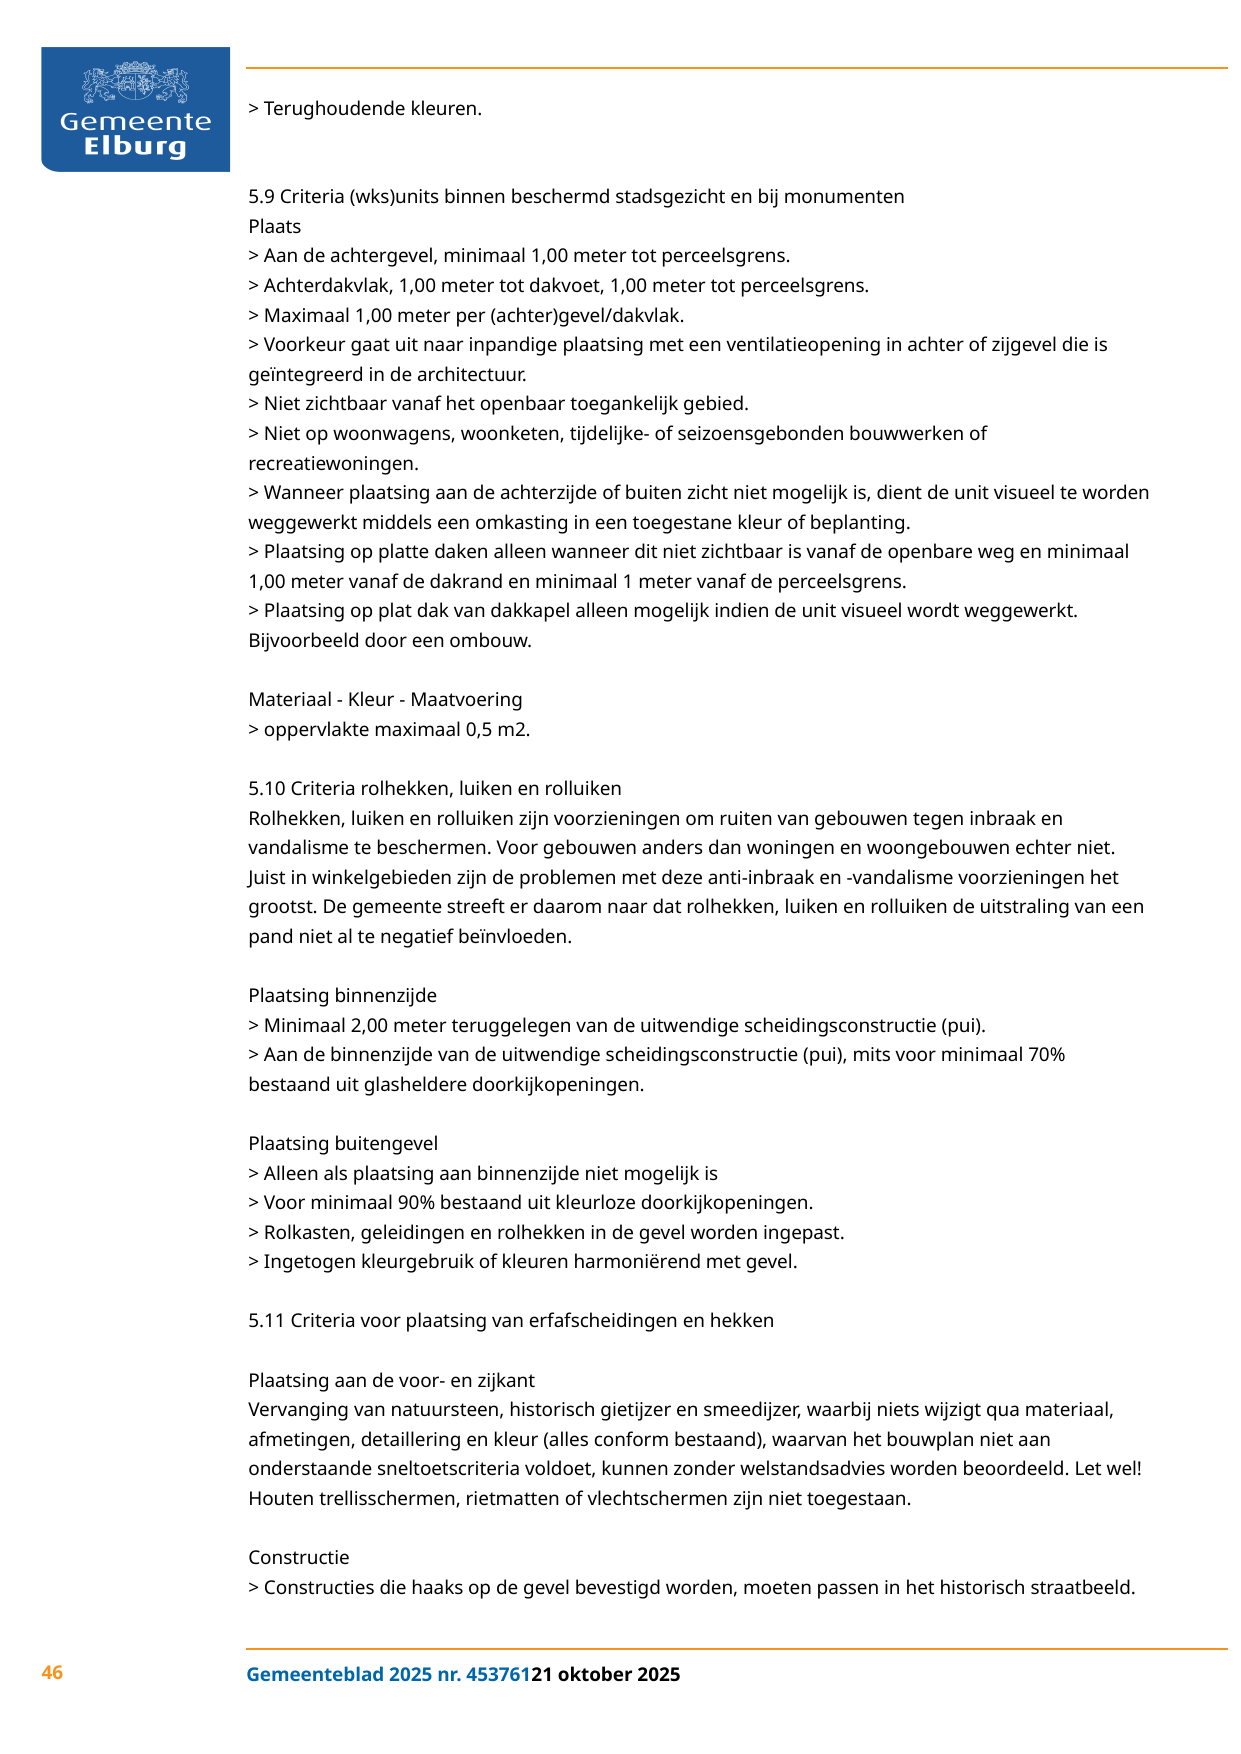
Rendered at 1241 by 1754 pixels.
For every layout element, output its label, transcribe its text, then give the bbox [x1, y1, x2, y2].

text > Wanneer plaatsing aan de achterzijde of buiten zicht niet mogelijk is, dient de unit visueel te worden weggewerkt middels een omkasting in een toegestane kleur of beplanting. [248, 479, 1152, 535]
text 5.11 Criteria voor plaatsing van erfafscheidingen en hekken [248, 1308, 1152, 1333]
text > Achterdakvlak, 1,00 meter tot dakvoet, 1,00 meter tot perceelsgrens. [248, 272, 1152, 298]
text Constructie [248, 1544, 1152, 1570]
text 5.10 Criteria rolhekken, luiken en rolluiken [248, 775, 1152, 801]
text Plaatsing binnenzijde [248, 982, 1152, 1008]
text > Niet op woonwagens, woonketen, tijdelijke- of seizoensgebonden bouwwerken of recreatiewoningen. [248, 420, 1152, 476]
text > Voorkeur gaat uit naar inpandige plaatsing met een ventilatieopening in achter of zijgevel die is geïntegreerd in de architectuur. [248, 331, 1152, 387]
text Plaatsing aan de voor- en zijkant [248, 1367, 1152, 1393]
text > Niet zichtbaar vanaf het openbaar toegankelijk gebied. [248, 391, 1152, 416]
text > Aan de achtergevel, minimaal 1,00 meter tot perceelsgrens. [248, 243, 1152, 268]
text > Rolkasten, geleidingen en rolhekken in de gevel worden ingepast. [248, 1219, 1152, 1245]
text Rolhekken, luiken en rolluiken zijn voorzieningen om ruiten van gebouwen tegen inbraak en vandalisme te beschermen. Voor gebouwen anders dan woningen en woongebouwen echter niet. Juist in winkelgebieden zijn de problemen met deze anti-inbraak en -vandalisme voorzieningen het grootst. De gemeente streeft er daarom naar dat rolhekken, luiken en rolluiken de uitstraling van een pand niet al te negatief beïnvloeden. [248, 805, 1152, 949]
text Plaatsing buitengevel [248, 1130, 1152, 1156]
text > Minimaal 2,00 meter teruggelegen van de uitwendige scheidingsconstructie (pui). [248, 1012, 1152, 1038]
text 5.9 Criteria (wks)units binnen beschermd stadsgezicht en bij monumenten [248, 183, 1152, 209]
text Materiaal - Kleur - Maatvoering [248, 686, 1152, 712]
text > Alleen als plaatsing aan binnenzijde niet mogelijk is [248, 1160, 1152, 1186]
text > Terughoudende kleuren. [248, 95, 1152, 121]
text > Ingetogen kleurgebruik of kleuren harmoniërend met gevel. [248, 1248, 1152, 1274]
text Plaats [248, 213, 1152, 239]
text > oppervlakte maximaal 0,5 m2. [248, 716, 1152, 742]
text > Voor minimaal 90% bestaand uit kleurloze doorkijkopeningen. [248, 1189, 1152, 1215]
text > Plaatsing op plat dak van dakkapel alleen mogelijk indien de unit visueel wordt weggewerkt. Bijvoorbeeld door een ombouw. [248, 598, 1152, 653]
text > Plaatsing op platte daken alleen wanneer dit niet zichtbaar is vanaf de openbare weg en minimaal 1,00 meter vanaf de dakrand en minimaal 1 meter vanaf de perceelsgrens. [248, 538, 1152, 594]
text > Aan de binnenzijde van de uitwendige scheidingsconstructie (pui), mits voor minimaal 70% bestaand uit glasheldere doorkijkopeningen. [248, 1041, 1152, 1097]
text > Maximaal 1,00 meter per (achter)gevel/dakvlak. [248, 302, 1152, 328]
picture [41, 47, 231, 172]
text > Constructies die haaks op de gevel bevestigd worden, moeten passen in het historisch straatbeeld. [248, 1574, 1152, 1600]
text Vervanging van natuursteen, historisch gietijzer en smeedijzer, waarbij niets wijzigt qua materiaal, afmetingen, detaillering en kleur (alles conform bestaand), waarvan het bouwplan niet aan onderstaande sneltoetscriteria voldoet, kunnen zonder welstandsadvies worden beoordeeld. Let wel! Houten trellisschermen, rietmatten of vlechtschermen zijn niet toegestaan. [248, 1396, 1152, 1511]
